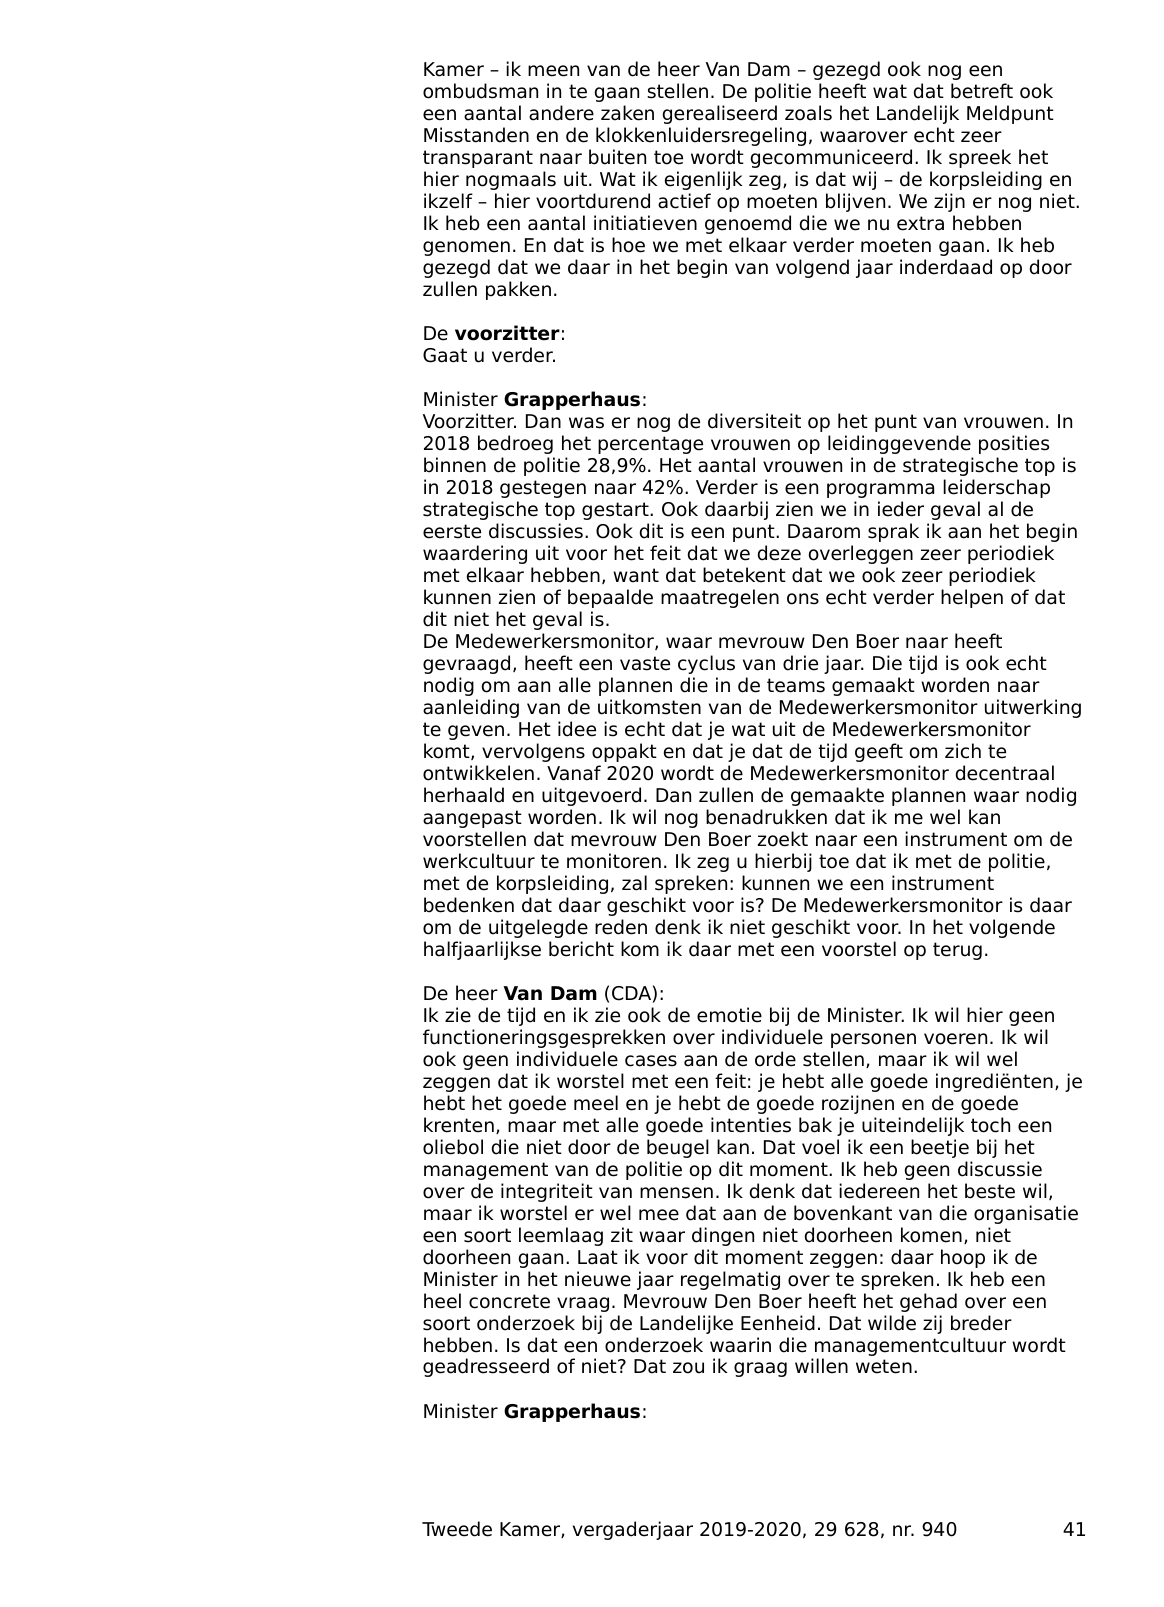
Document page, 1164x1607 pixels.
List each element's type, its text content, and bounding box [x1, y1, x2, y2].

text Minister Grapperhaus: [422, 389, 1087, 411]
text Voorzitter. Dan was er nog de diversiteit op het punt van vrouwen. In 2018 bedroeg het percentage vrouwen op leidinggevende posities binnen de politie 28,9%. Het aantal vrouwen in de strategische top is in 2018 gestegen naar 42%. Verder is een programma leiderschap strategische top gestart. Ook daarbij zien we in ieder geval al de eerste discussies. Ook dit is een punt. Daarom sprak ik aan het begin waardering uit voor het feit dat we deze overleggen zeer periodiek met elkaar hebben, want dat betekent dat we ook zeer periodiek kunnen zien of bepaalde maatregelen ons echt verder helpen of dat dit niet het geval is. [422, 411, 1087, 631]
text Gaat u verder. [422, 345, 1087, 367]
text Kamer – ik meen van de heer Van Dam – gezegd ook nog een ombudsman in te gaan stellen. De politie heeft wat dat betreft ook een aantal andere zaken gerealiseerd zoals het Landelijk Meldpunt Misstanden en de klokkenluidersregeling, waarover echt zeer transparant naar buiten toe wordt gecommuniceerd. Ik spreek het hier nogmaals uit. Wat ik eigenlijk zeg, is dat wij – de korpsleiding en ikzelf – hier voortdurend actief op moeten blijven. We zijn er nog niet. Ik heb een aantal initiatieven genoemd die we nu extra hebben genomen. En dat is hoe we met elkaar verder moeten gaan. Ik heb gezegd dat we daar in het begin van volgend jaar inderdaad op door zullen pakken. [422, 59, 1087, 301]
text De Medewerkersmonitor, waar mevrouw Den Boer naar heeft gevraagd, heeft een vaste cyclus van drie jaar. Die tijd is ook echt nodig om aan alle plannen die in de teams gemaakt worden naar aanleiding van de uitkomsten van de Medewerkersmonitor uitwerking te geven. Het idee is echt dat je wat uit de Medewerkersmonitor komt, vervolgens oppakt en dat je dat de tijd geeft om zich te ontwikkelen. Vanaf 2020 wordt de Medewerkersmonitor decentraal herhaald en uitgevoerd. Dan zullen de gemaakte plannen waar nodig aangepast worden. Ik wil nog benadrukken dat ik me wel kan voorstellen dat mevrouw Den Boer zoekt naar een instrument om de werkcultuur te monitoren. Ik zeg u hierbij toe dat ik met de politie, met de korpsleiding, zal spreken: kunnen we een instrument bedenken dat daar geschikt voor is? De Medewerkersmonitor is daar om de uitgelegde reden denk ik niet geschikt voor. In het volgende halfjaarlijkse bericht kom ik daar met een voorstel op terug. [422, 631, 1087, 961]
text Minister Grapperhaus: [422, 1401, 1087, 1423]
text Ik zie de tijd en ik zie ook de emotie bij de Minister. Ik wil hier geen functioneringsgesprekken over individuele personen voeren. Ik wil ook geen individuele cases aan de orde stellen, maar ik wil wel zeggen dat ik worstel met een feit: je hebt alle goede ingrediënten, je hebt het goede meel en je hebt de goede rozijnen en de goede krenten, maar met alle goede intenties bak je uiteindelijk toch een oliebol die niet door de beugel kan. Dat voel ik een beetje bij het management van de politie op dit moment. Ik heb geen discussie over de integriteit van mensen. Ik denk dat iedereen het beste wil, maar ik worstel er wel mee dat aan de bovenkant van die organisatie een soort leemlaag zit waar dingen niet doorheen komen, niet doorheen gaan. Laat ik voor dit moment zeggen: daar hoop ik de Minister in het nieuwe jaar regelmatig over te spreken. Ik heb een heel concrete vraag. Mevrouw Den Boer heeft het gehad over een soort onderzoek bij de Landelijke Eenheid. Dat wilde zij breder hebben. Is dat een onderzoek waarin die managementcultuur wordt geadresseerd of niet? Dat zou ik graag willen weten. [422, 1005, 1087, 1378]
text De voorzitter: [422, 323, 1087, 345]
text De heer Van Dam (CDA): [422, 983, 1087, 1005]
